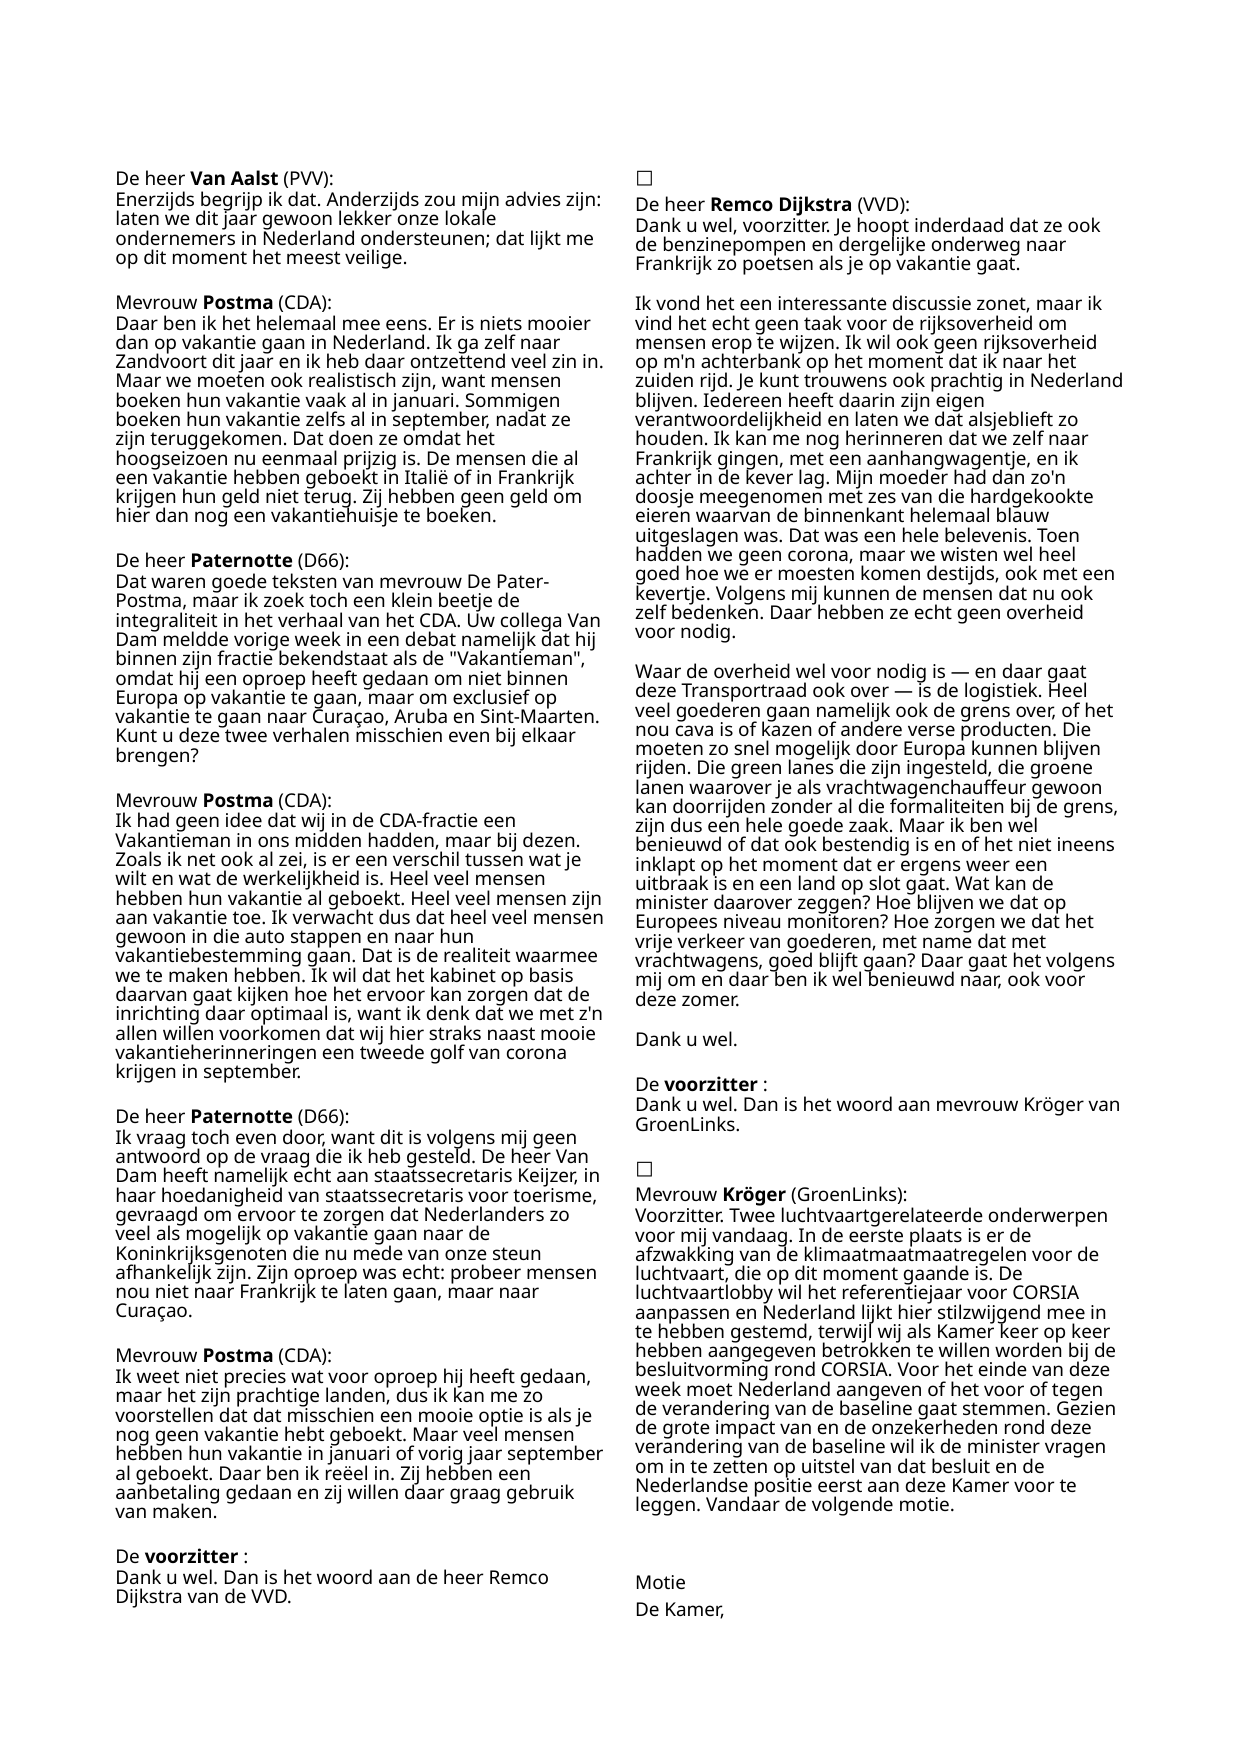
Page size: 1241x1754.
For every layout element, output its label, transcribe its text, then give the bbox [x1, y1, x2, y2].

text De heer Paternotte (D66): [115, 547, 605, 573]
text ⬜ [635, 1156, 1125, 1182]
text ⬜ [635, 165, 1125, 191]
text Enerzijds begrijp ik dat. Anderzijds zou mijn advies zijn: laten we dit jaar gewoon lekker onze lokale ondernemers in Nederland ondersteunen; dat lijkt me op dit moment het meest veilige. [115, 191, 605, 268]
text Mevrouw Postma (CDA): [115, 289, 605, 315]
text De voorzitter : [115, 1543, 605, 1569]
text Mevrouw Postma (CDA): [115, 787, 605, 812]
text Dank u wel. Dan is het woord aan mevrouw Kröger van GroenLinks. [635, 1096, 1125, 1135]
text De heer Paternotte (D66): [115, 1103, 605, 1129]
text Ik vond het een interessante discussie zonet, maar ik vind het echt geen taak voor de rijksoverheid om mensen erop te wijzen. Ik wil ook geen rijksoverheid op m'n achterbank op het moment dat ik naar het zuiden rijd. Je kunt trouwens ook prachtig in Nederland blijven. Iedereen heeft daarin zijn eigen verantwoordelijkheid en laten we dat alsjeblieft zo houden. Ik kan me nog herinneren dat we zelf naar Frankrijk gingen, met een aanhangwagentje, en ik achter in de kever lag. Mijn moeder had dan zo'n doosje meegenomen met zes van die hardgekookte eieren waarvan de binnenkant helemaal blauw uitgeslagen was. Dat was een hele belevenis. Toen hadden we geen corona, maar we wisten wel heel goed hoe we er moesten komen destijds, ook met een kevertje. Volgens mij kunnen de mensen dat nu ook zelf bedenken. Daar hebben ze echt geen overheid voor nodig. [635, 295, 1125, 642]
text Mevrouw Kröger (GroenLinks): [635, 1182, 1125, 1207]
text Ik weet niet precies wat voor oproep hij heeft gedaan, maar het zijn prachtige landen, dus ik kan me zo voorstellen dat dat misschien een mooie optie is als je nog geen vakantie hebt geboekt. Maar veel mensen hebben hun vakantie in januari of vorig jaar september al geboekt. Daar ben ik reëel in. Zij hebben een aanbetaling gedaan en zij willen daar graag gebruik van maken. [115, 1368, 605, 1522]
text Ik vraag toch even door, want dit is volgens mij geen antwoord op de vraag die ik heb gesteld. De heer Van Dam heeft namelijk echt aan staatssecretaris Keijzer, in haar hoedanigheid van staatssecretaris voor toerisme, gevraagd om ervoor te zorgen dat Nederlanders zo veel als mogelijk op vakantie gaan naar de Koninkrijksgenoten die nu mede van onze steun afhankelijk zijn. Zijn oproep was echt: probeer mensen nou niet naar Frankrijk te laten gaan, maar naar Curaçao. [115, 1129, 605, 1322]
text De heer Van Aalst (PVV): [115, 165, 605, 191]
text Dank u wel, voorzitter. Je hoopt inderdaad dat ze ook de benzinepompen en dergelijke onderweg naar Frankrijk zo poetsen als je op vakantie gaat. [635, 217, 1125, 275]
text De heer Remco Dijkstra (VVD): [635, 191, 1125, 217]
text Waar de overheid wel voor nodig is — en daar gaat deze Transportraad ook over — is de logistiek. Heel veel goederen gaan namelijk ook de grens over, of het nou cava is of kazen of andere verse producten. Die moeten zo snel mogelijk door Europa kunnen blijven rijden. Die green lanes die zijn ingesteld, die groene lanen waarover je als vrachtwagenchauffeur gewoon kan doorrijden zonder al die formaliteiten bij de grens, zijn dus een hele goede zaak. Maar ik ben wel benieuwd of dat ook bestendig is en of het niet ineens inklapt op het moment dat er ergens weer een uitbraak is en een land op slot gaat. Wat kan de minister daarover zeggen? Hoe blijven we dat op Europees niveau monitoren? Hoe zorgen we dat het vrije verkeer van goederen, met name dat met vrachtwagens, goed blijft gaan? Daar gaat het volgens mij om en daar ben ik wel benieuwd naar, ook voor deze zomer. [635, 663, 1125, 1010]
text Ik had geen idee dat wij in de CDA-fractie een Vakantieman in ons midden hadden, maar bij dezen. Zoals ik net ook al zei, is er een verschil tussen wat je wilt en wat de werkelijkheid is. Heel veel mensen hebben hun vakantie al geboekt. Heel veel mensen zijn aan vakantie toe. Ik verwacht dus dat heel veel mensen gewoon in die auto stappen en naar hun vakantiebestemming gaan. Dat is de realiteit waarmee we te maken hebben. Ik wil dat het kabinet op basis daarvan gaat kijken hoe het ervoor kan zorgen dat de inrichting daar optimaal is, want ik denk dat we met z'n allen willen voorkomen dat wij hier straks naast mooie vakantieherinneringen een tweede golf van corona krijgen in september. [115, 812, 605, 1082]
text De Kamer, [635, 1601, 1125, 1620]
text Motie [635, 1569, 1125, 1595]
text Dank u wel. Dan is het woord aan de heer Remco Dijkstra van de VVD. [115, 1569, 605, 1607]
text Dank u wel. [635, 1031, 1125, 1050]
text Voorzitter. Twee luchtvaartgerelateerde onderwerpen voor mij vandaag. In de eerste plaats is er de afzwakking van de klimaatmaatmaatregelen voor de luchtvaart, die op dit moment gaande is. De luchtvaartlobby wil het referentiejaar voor CORSIA aanpassen en Nederland lijkt hier stilzwijgend mee in te hebben gestemd, terwijl wij als Kamer keer op keer hebben aangegeven betrokken te willen worden bij de besluitvorming rond CORSIA. Voor het einde van deze week moet Nederland aangeven of het voor of tegen de verandering van de baseline gaat stemmen. Gezien de grote impact van en de onzekerheden rond deze verandering van de baseline wil ik de minister vragen om in te zetten op uitstel van dat besluit en de Nederlandse positie eerst aan deze Kamer voor te leggen. Vandaar de volgende motie. [635, 1207, 1125, 1516]
text Mevrouw Postma (CDA): [115, 1342, 605, 1368]
text Dat waren goede teksten van mevrouw De Pater-Postma, maar ik zoek toch een klein beetje de integraliteit in het verhaal van het CDA. Uw collega Van Dam meldde vorige week in een debat namelijk dat hij binnen zijn fractie bekendstaat als de "Vakantieman", omdat hij een oproep heeft gedaan om niet binnen Europa op vakantie te gaan, maar om exclusief op vakantie te gaan naar Curaçao, Aruba en Sint-Maarten. Kunt u deze twee verhalen misschien even bij elkaar brengen? [115, 573, 605, 766]
text Daar ben ik het helemaal mee eens. Er is niets mooier dan op vakantie gaan in Nederland. Ik ga zelf naar Zandvoort dit jaar en ik heb daar ontzettend veel zin in. Maar we moeten ook realistisch zijn, want mensen boeken hun vakantie vaak al in januari. Sommigen boeken hun vakantie zelfs al in september, nadat ze zijn teruggekomen. Dat doen ze omdat het hoogseizoen nu eenmaal prijzig is. De mensen die al een vakantie hebben geboekt in Italië of in Frankrijk krijgen hun geld niet terug. Zij hebben geen geld om hier dan nog een vakantiehuisje te boeken. [115, 315, 605, 527]
text De voorzitter : [635, 1071, 1125, 1096]
